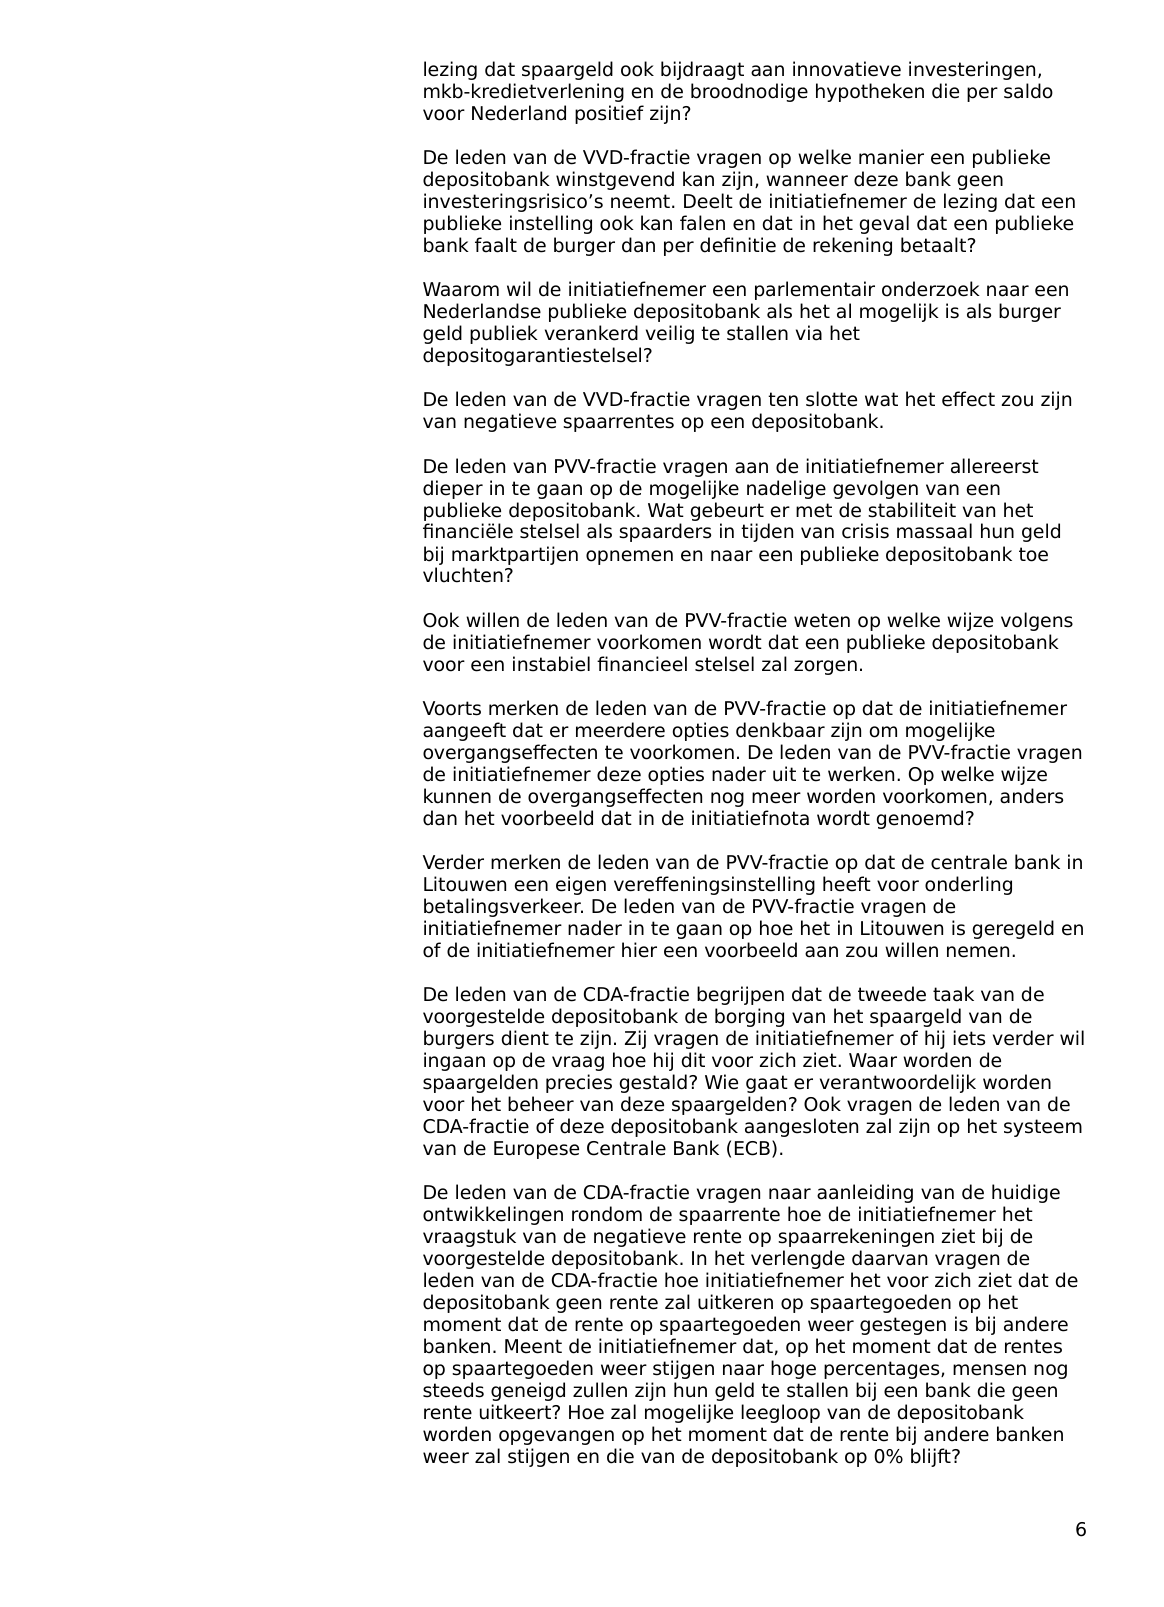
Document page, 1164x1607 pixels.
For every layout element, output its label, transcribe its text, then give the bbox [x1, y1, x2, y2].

text Ook willen de leden van de PVV-fractie weten op welke wijze volgens de initiatiefnemer voorkomen wordt dat een publieke depositobank voor een instabiel financieel stelsel zal zorgen. [422, 609, 1087, 676]
text lezing dat spaargeld ook bijdraagt aan innovatieve investeringen, mkb-kredietverlening en de broodnodige hypotheken die per saldo voor Nederland positief zijn? [422, 59, 1087, 125]
text De leden van de CDA-fractie begrijpen dat de tweede taak van de voorgestelde depositobank de borging van het spaargeld van de burgers dient te zijn. Zij vragen de initiatiefnemer of hij iets verder wil ingaan op de vraag hoe hij dit voor zich ziet. Waar worden de spaargelden precies gestald? Wie gaat er verantwoordelijk worden voor het beheer van deze spaargelden? Ook vragen de leden van de CDA-fractie of deze depositobank aangesloten zal zijn op het systeem van de Europese Centrale Bank (ECB). [422, 984, 1087, 1160]
text Voorts merken de leden van de PVV-fractie op dat de initiatiefnemer aangeeft dat er meerdere opties denkbaar zijn om mogelijke overgangseffecten te voorkomen. De leden van de PVV-fractie vragen de initiatiefnemer deze opties nader uit te werken. Op welke wijze kunnen de overgangseffecten nog meer worden voorkomen, anders dan het voorbeeld dat in de initiatiefnota wordt genoemd? [422, 698, 1087, 829]
text De leden van PVV-fractie vragen aan de initiatiefnemer allereerst dieper in te gaan op de mogelijke nadelige gevolgen van een publieke depositobank. Wat gebeurt er met de stabiliteit van het financiële stelsel als spaarders in tijden van crisis massaal hun geld bij marktpartijen opnemen en naar een publieke depositobank toe vluchten? [422, 456, 1087, 587]
text De leden van de VVD-fractie vragen op welke manier een publieke depositobank winstgevend kan zijn, wanneer deze bank geen investeringsrisico’s neemt. Deelt de initiatiefnemer de lezing dat een publieke instelling ook kan falen en dat in het geval dat een publieke bank faalt de burger dan per definitie de rekening betaalt? [422, 147, 1087, 257]
text De leden van de VVD-fractie vragen ten slotte wat het effect zou zijn van negatieve spaarrentes op een depositobank. [422, 389, 1087, 433]
text De leden van de CDA-fractie vragen naar aanleiding van de huidige ontwikkelingen rondom de spaarrente hoe de initiatiefnemer het vraagstuk van de negatieve rente op spaarrekeningen ziet bij de voorgestelde depositobank. In het verlengde daarvan vragen de leden van de CDA-fractie hoe initiatiefnemer het voor zich ziet dat de depositobank geen rente zal uitkeren op spaartegoeden op het moment dat de rente op spaartegoeden weer gestegen is bij andere banken. Meent de initiatiefnemer dat, op het moment dat de rentes op spaartegoeden weer stijgen naar hoge percentages, mensen nog steeds geneigd zullen zijn hun geld te stallen bij een bank die geen rente uitkeert? Hoe zal mogelijke leegloop van de depositobank worden opgevangen op het moment dat de rente bij andere banken weer zal stijgen en die van de depositobank op 0% blijft? [422, 1182, 1087, 1468]
text Verder merken de leden van de PVV-fractie op dat de centrale bank in Litouwen een eigen vereffeningsinstelling heeft voor onderling betalingsverkeer. De leden van de PVV-fractie vragen de initiatiefnemer nader in te gaan op hoe het in Litouwen is geregeld en of de initiatiefnemer hier een voorbeeld aan zou willen nemen. [422, 852, 1087, 962]
text Waarom wil de initiatiefnemer een parlementair onderzoek naar een Nederlandse publieke depositobank als het al mogelijk is als burger geld publiek verankerd veilig te stallen via het depositogarantiestelsel? [422, 279, 1087, 367]
